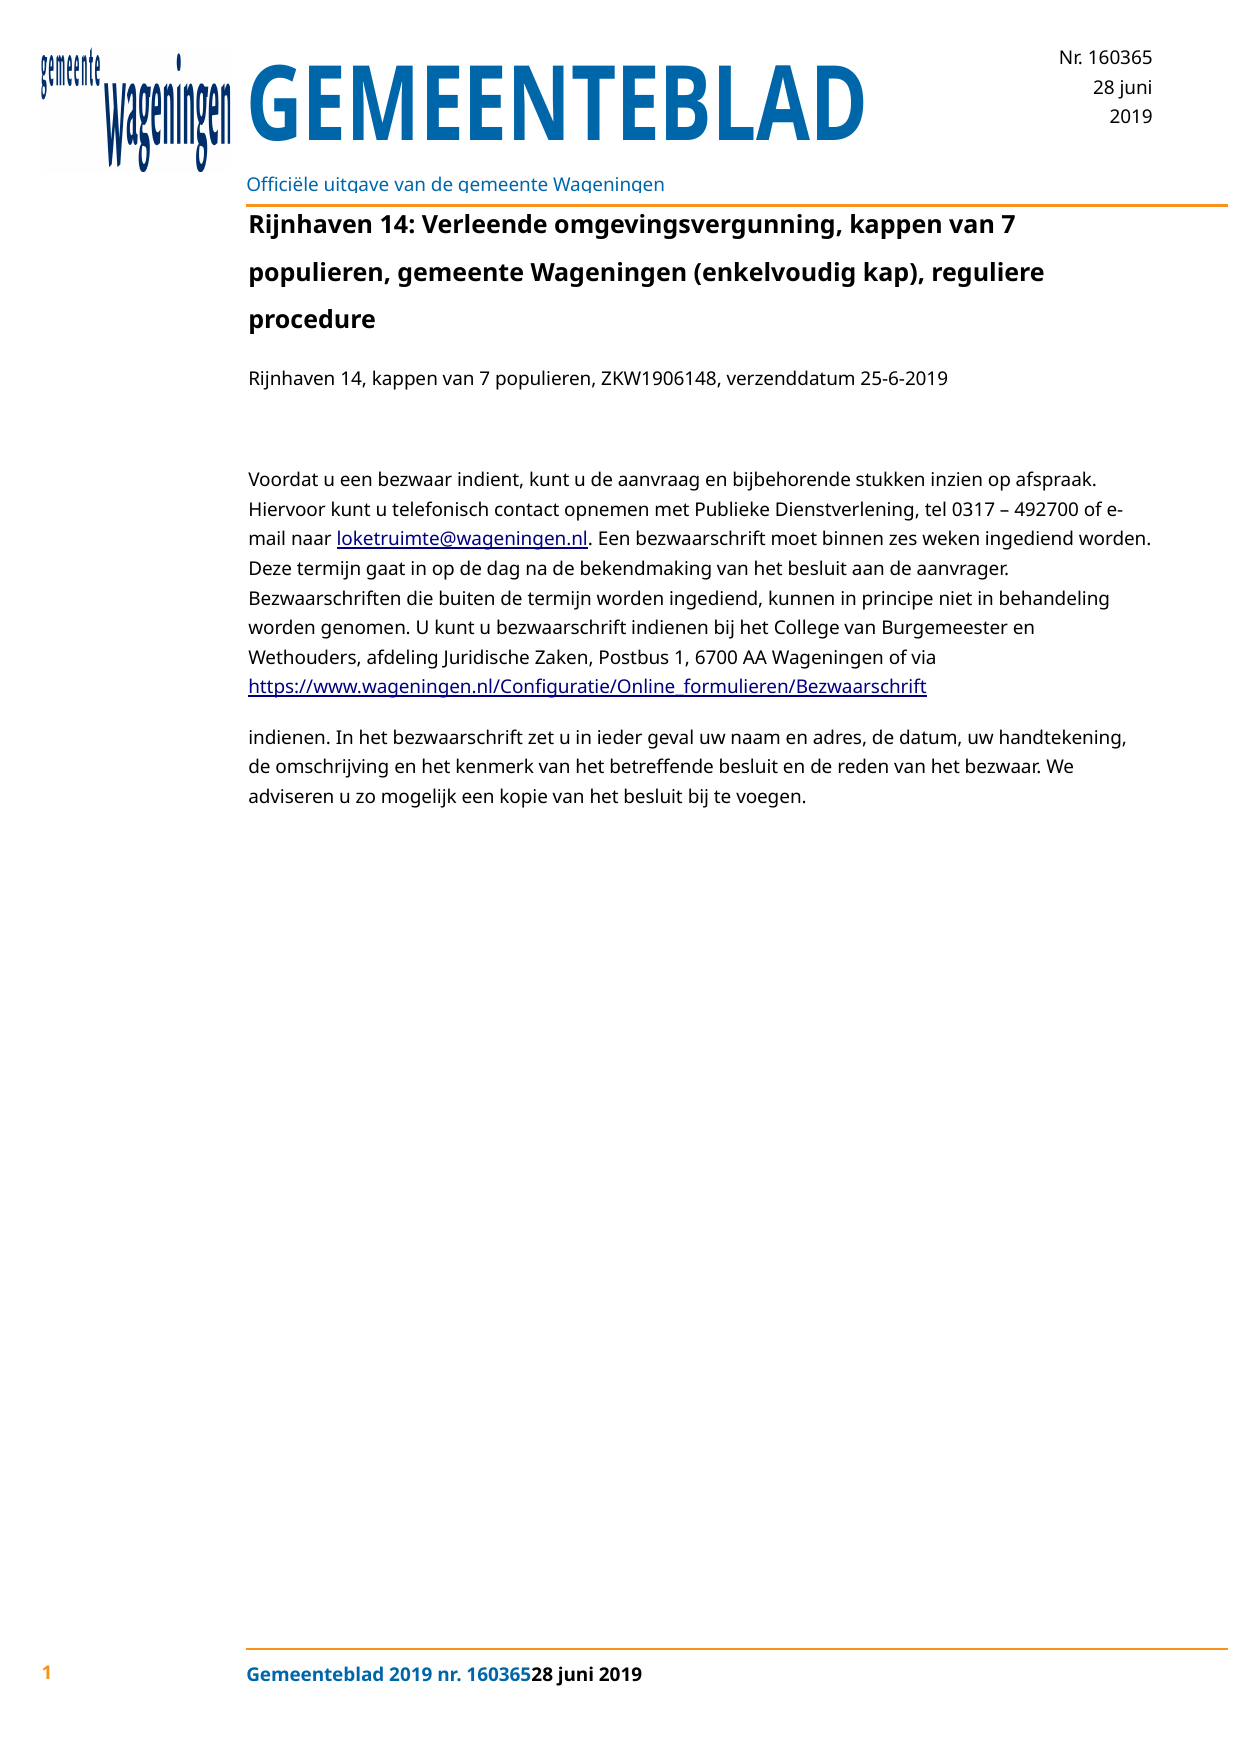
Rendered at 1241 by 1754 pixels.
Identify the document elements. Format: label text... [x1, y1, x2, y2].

text Rijnhaven 14, kappen van 7 populieren, ZKW1906148, verzenddatum 25-6-2019 [248, 366, 1152, 391]
text Voordat u een bezwaar indient, kunt u de aanvraag en bijbehorende stukken inzien op afspraak. Hiervoor kunt u telefonisch contact opnemen met Publieke Dienstverlening, tel 0317 – 492700 of e-mail naar loketruimte@wageningen.nl. Een bezwaarschrift moet binnen zes weken ingediend worden. Deze termijn gaat in op de dag na de bekendmaking van het besluit aan de aanvrager. Bezwaarschriften die buiten de termijn worden ingediend, kunnen in principe niet in behandeling worden genomen. U kunt u bezwaarschrift indienen bij het College van Burgemeester en Wethouders, afdeling Juridische Zaken, Postbus 1, 6700 AA Wageningen of via https://www.wageningen.nl/Configuratie/Online_formulieren/Bezwaarschrift [248, 466, 1152, 699]
text Rijnhaven 14: Verleende omgevingsvergunning, kappen van 7 populieren, gemeente Wageningen (enkelvoudig kap), reguliere procedure [248, 207, 1152, 336]
text indienen. In het bezwaarschrift zet u in ieder geval uw naam en adres, de datum, uw handtekening, de omschrijving en het kenmerk van het betreffende besluit en de reden van het bezwaar. We adviseren u zo mogelijk een kopie van het besluit bij te voegen. [248, 724, 1152, 809]
picture [41, 47, 231, 172]
